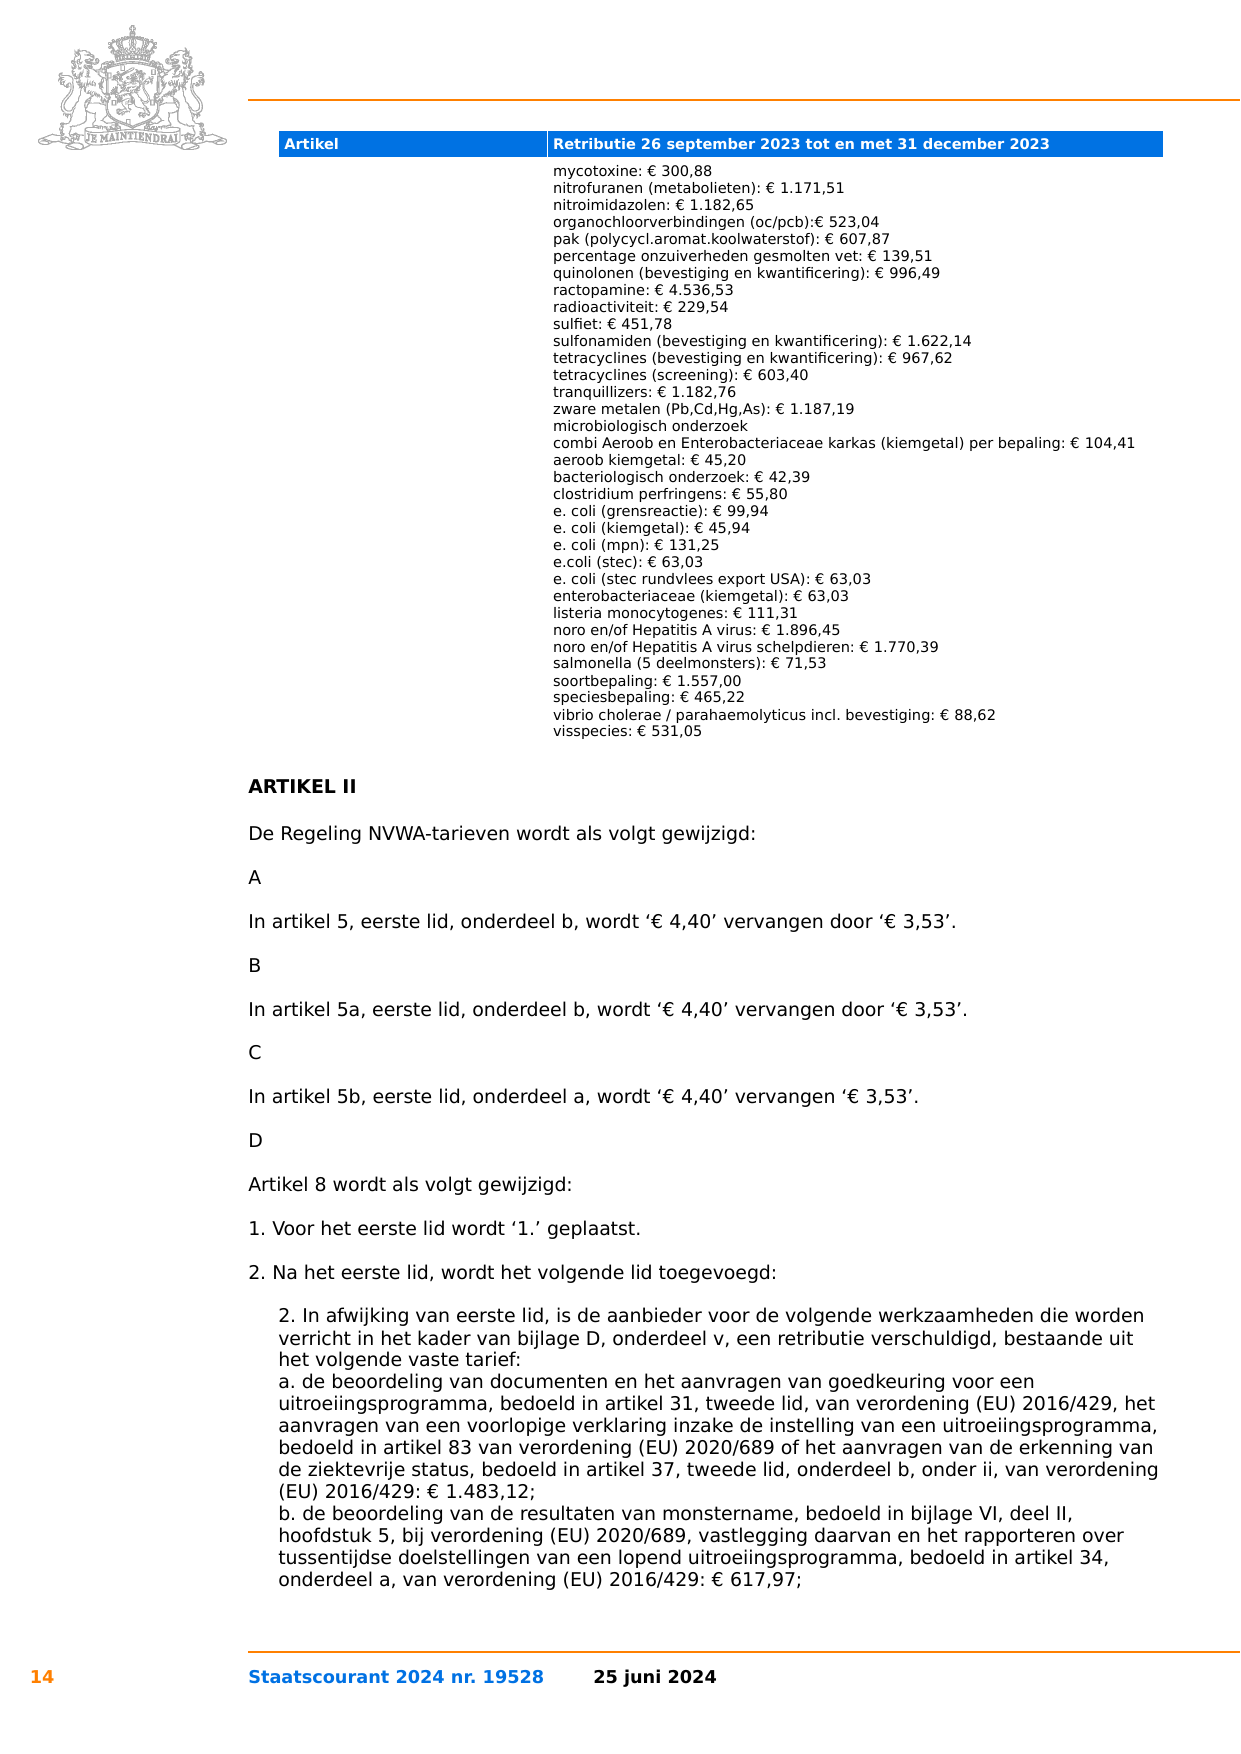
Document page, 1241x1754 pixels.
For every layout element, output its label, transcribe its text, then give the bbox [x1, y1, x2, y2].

text De Regeling NVWA-tarieven wordt als volgt gewijzigd: [248, 823, 1163, 845]
text Artikel 8 wordt als volgt gewijzigd: [248, 1174, 1163, 1196]
text b. de beoordeling van de resultaten van monstername, bedoeld in bijlage VI, deel II, hoofdstuk 5, bij verordening (EU) 2020/689, vastlegging daarvan en het rapporteren over tussentijdse doelstellingen van een lopend uitroeiingsprogramma, bedoeld in artikel 34, onderdeel a, van verordening (EU) 2016/429: € 617,97; [278, 1503, 1163, 1591]
text In artikel 5a, eerste lid, onderdeel b, wordt ‘€ 4,40’ vervangen door ‘€ 3,53’. [248, 998, 1163, 1020]
text D [248, 1130, 1163, 1152]
text 2. Na het eerste lid, wordt het volgende lid toegevoegd: [248, 1262, 1163, 1283]
text In artikel 5, eerste lid, onderdeel b, wordt ‘€ 4,40’ vervangen door ‘€ 3,53’. [248, 911, 1163, 933]
text In artikel 5b, eerste lid, onderdeel a, wordt ‘€ 4,40’ vervangen ‘€ 3,53’. [248, 1086, 1163, 1108]
text B [248, 954, 1163, 977]
table_header Artikel [279, 131, 547, 157]
text a. de beoordeling van documenten en het aanvragen van goedkeuring voor een uitroeiingsprogramma, bedoeld in artikel 31, tweede lid, van verordening (EU) 2016/429, het aanvragen van een voorlopige verklaring inzake de instelling van een uitroeiingsprogramma, bedoeld in artikel 83 van verordening (EU) 2020/689 of het aanvragen van de erkenning van de ziektevrije status, bedoeld in artikel 37, tweede lid, onderdeel b, onder ii, van verordening (EU) 2016/429: € 1.483,12; [278, 1371, 1163, 1503]
table_header Retributie 26 september 2023 tot en met 31 december 2023 [548, 131, 1163, 157]
text C [248, 1042, 1163, 1064]
picture [38, 25, 227, 150]
text 1. Voor het eerste lid wordt ‘1.’ geplaatst. [248, 1218, 1163, 1240]
subtitle ARTIKEL II [248, 776, 1163, 798]
text 2. In afwijking van eerste lid, is de aanbieder voor de volgende werkzaamheden die worden verricht in het kader van bijlage D, onderdeel v, een retributie verschuldigd, bestaande uit het volgende vaste tarief: [278, 1305, 1163, 1371]
table_cell [279, 158, 547, 745]
table_cell mycotoxine: € 300,88 nitrofuranen (metabolieten): € 1.171,51 nitroimidazolen: € 1.182,65 organochloorverbindingen (oc/pcb):€ 523,04 pak (polycycl.aromat.koolwaterstof): € 607,87 percentage onzuiverheden gesmolten vet: € 139,51 quinolonen (bevestiging en kwantificering): € 996,49 ractopamine: € 4.536,53 radioactiviteit: € 229,54 sulfiet: € 451,78 sulfonamiden (bevestiging en kwantificering): € 1.622,14 tetracyclines (bevestiging en kwantificering): € 967,62 tetracyclines (screening): € 603,40 tranquillizers: € 1.182,76 zware metalen (Pb,Cd,Hg,As): € 1.187,19 microbiologisch onderzoek combi Aeroob en Enterobacteriaceae karkas (kiemgetal) per bepaling: € 104,41 aeroob kiemgetal: € 45,20 bacteriologisch onderzoek: € 42,39 clostridium perfringens: € 55,80 e. coli (grensreactie): € 99,94 e. coli (kiemgetal): € 45,94 e. coli (mpn): € 131,25 e.coli (stec): € 63,03 e. coli (stec rundvlees export USA): € 63,03 enterobacteriaceae (kiemgetal): € 63,03 listeria monocytogenes: € 111,31 noro en/of Hepatitis A virus: € 1.896,45 noro en/of Hepatitis A virus schelpdieren: € 1.770,39 salmonella (5 deelmonsters): € 71,53 soortbepaling: € 1.557,00 speciesbepaling: € 465,22 vibrio cholerae / parahaemolyticus incl. bevestiging: € 88,62 visspecies: € 531,05 [548, 158, 1163, 745]
text A [248, 867, 1163, 889]
